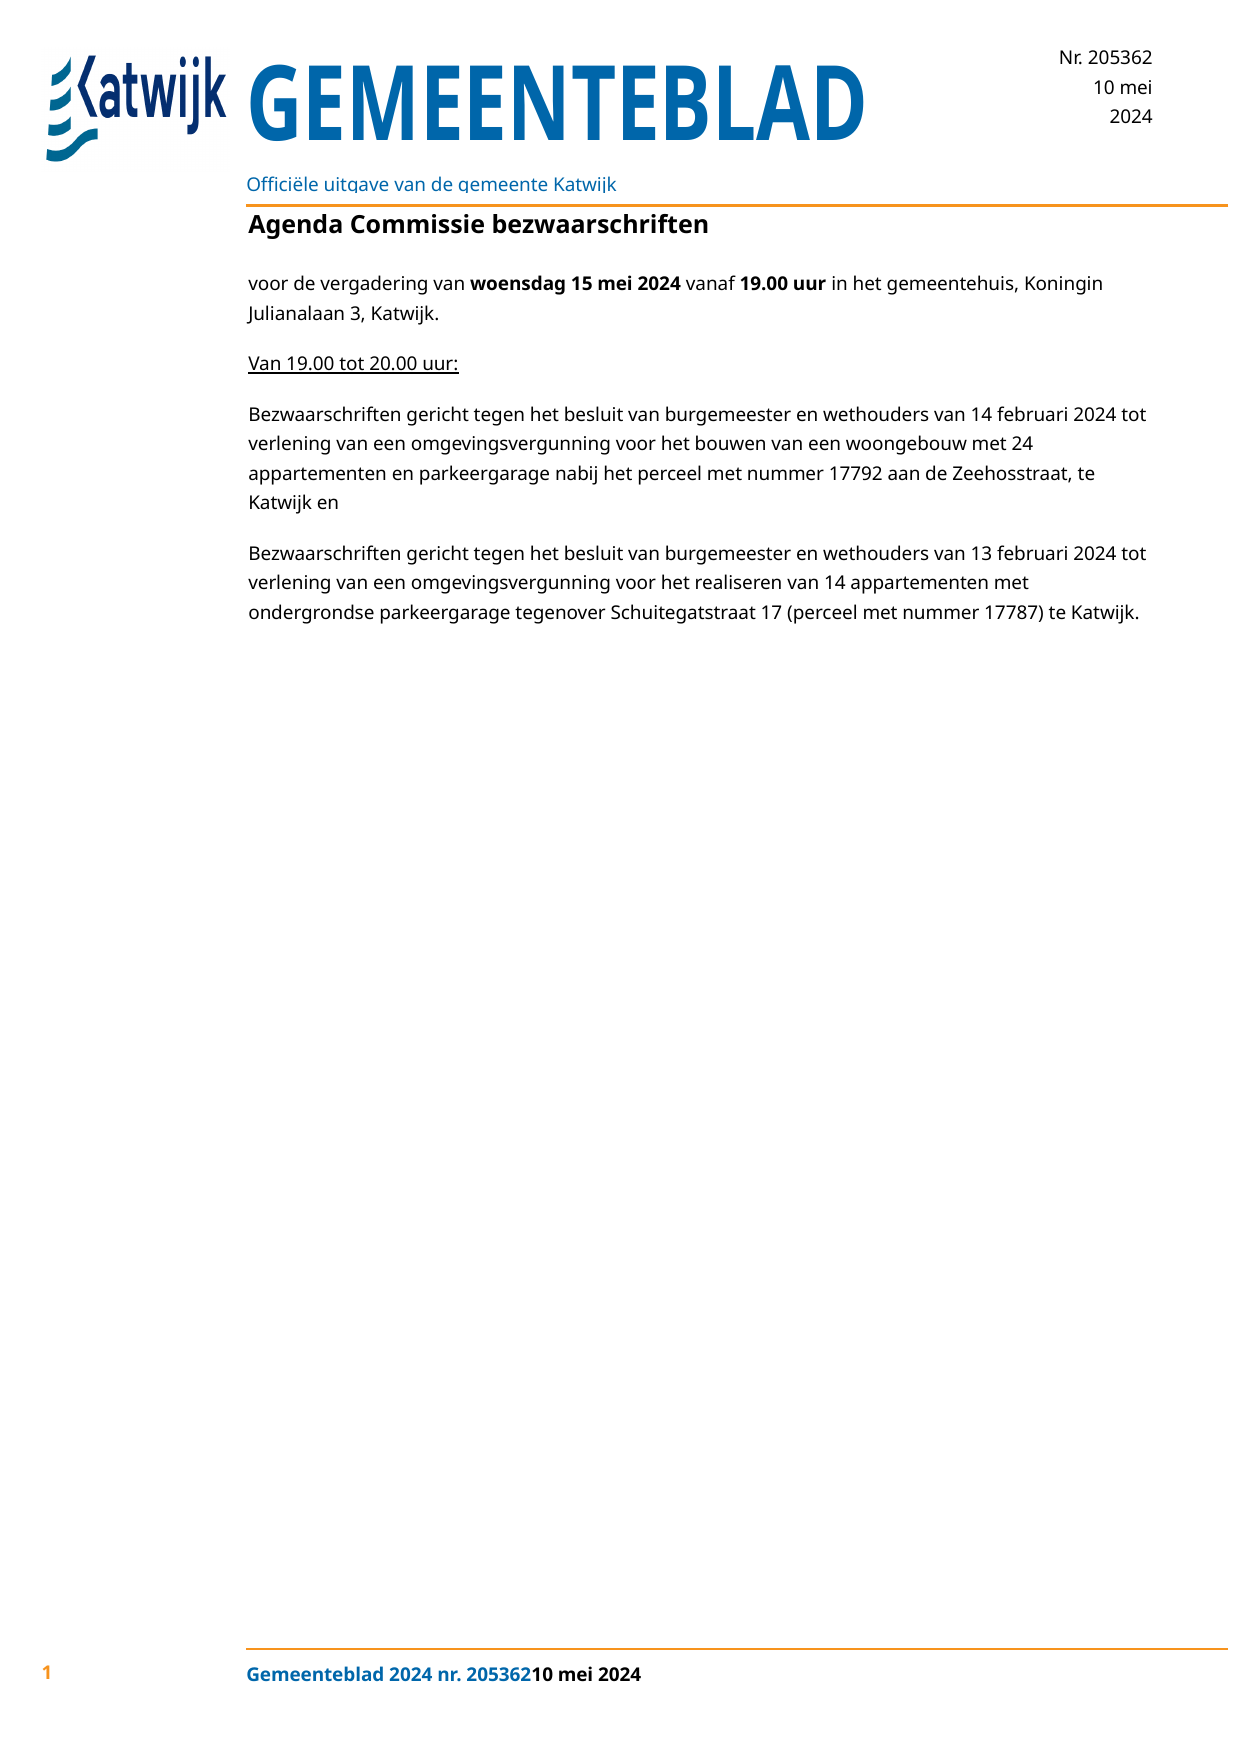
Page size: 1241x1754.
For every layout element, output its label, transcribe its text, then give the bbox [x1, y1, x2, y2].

text Bezwaarschriften gericht tegen het besluit van burgemeester en wethouders van 14 februari 2024 tot verlening van een omgevingsvergunning voor het bouwen van een woongebouw met 24 appartementen en parkeergarage nabij het perceel met nummer 17792 aan de Zeehosstraat, te Katwijk en [248, 401, 1152, 515]
text voor de vergadering van woensdag 15 mei 2024 vanaf 19.00 uur in het gemeentehuis, Koningin Julianalaan 3, Katwijk. [248, 270, 1152, 326]
text Agenda Commissie bezwaarschriften [248, 207, 1152, 241]
text Bezwaarschriften gericht tegen het besluit van burgemeester en wethouders van 13 februari 2024 tot verlening van een omgevingsvergunning voor het realiseren van 14 appartementen met ondergrondse parkeergarage tegenover Schuitegatstraat 17 (perceel met nummer 17787) te Katwijk. [248, 540, 1152, 625]
picture [41, 47, 231, 172]
text Van 19.00 tot 20.00 uur: [248, 350, 1152, 376]
